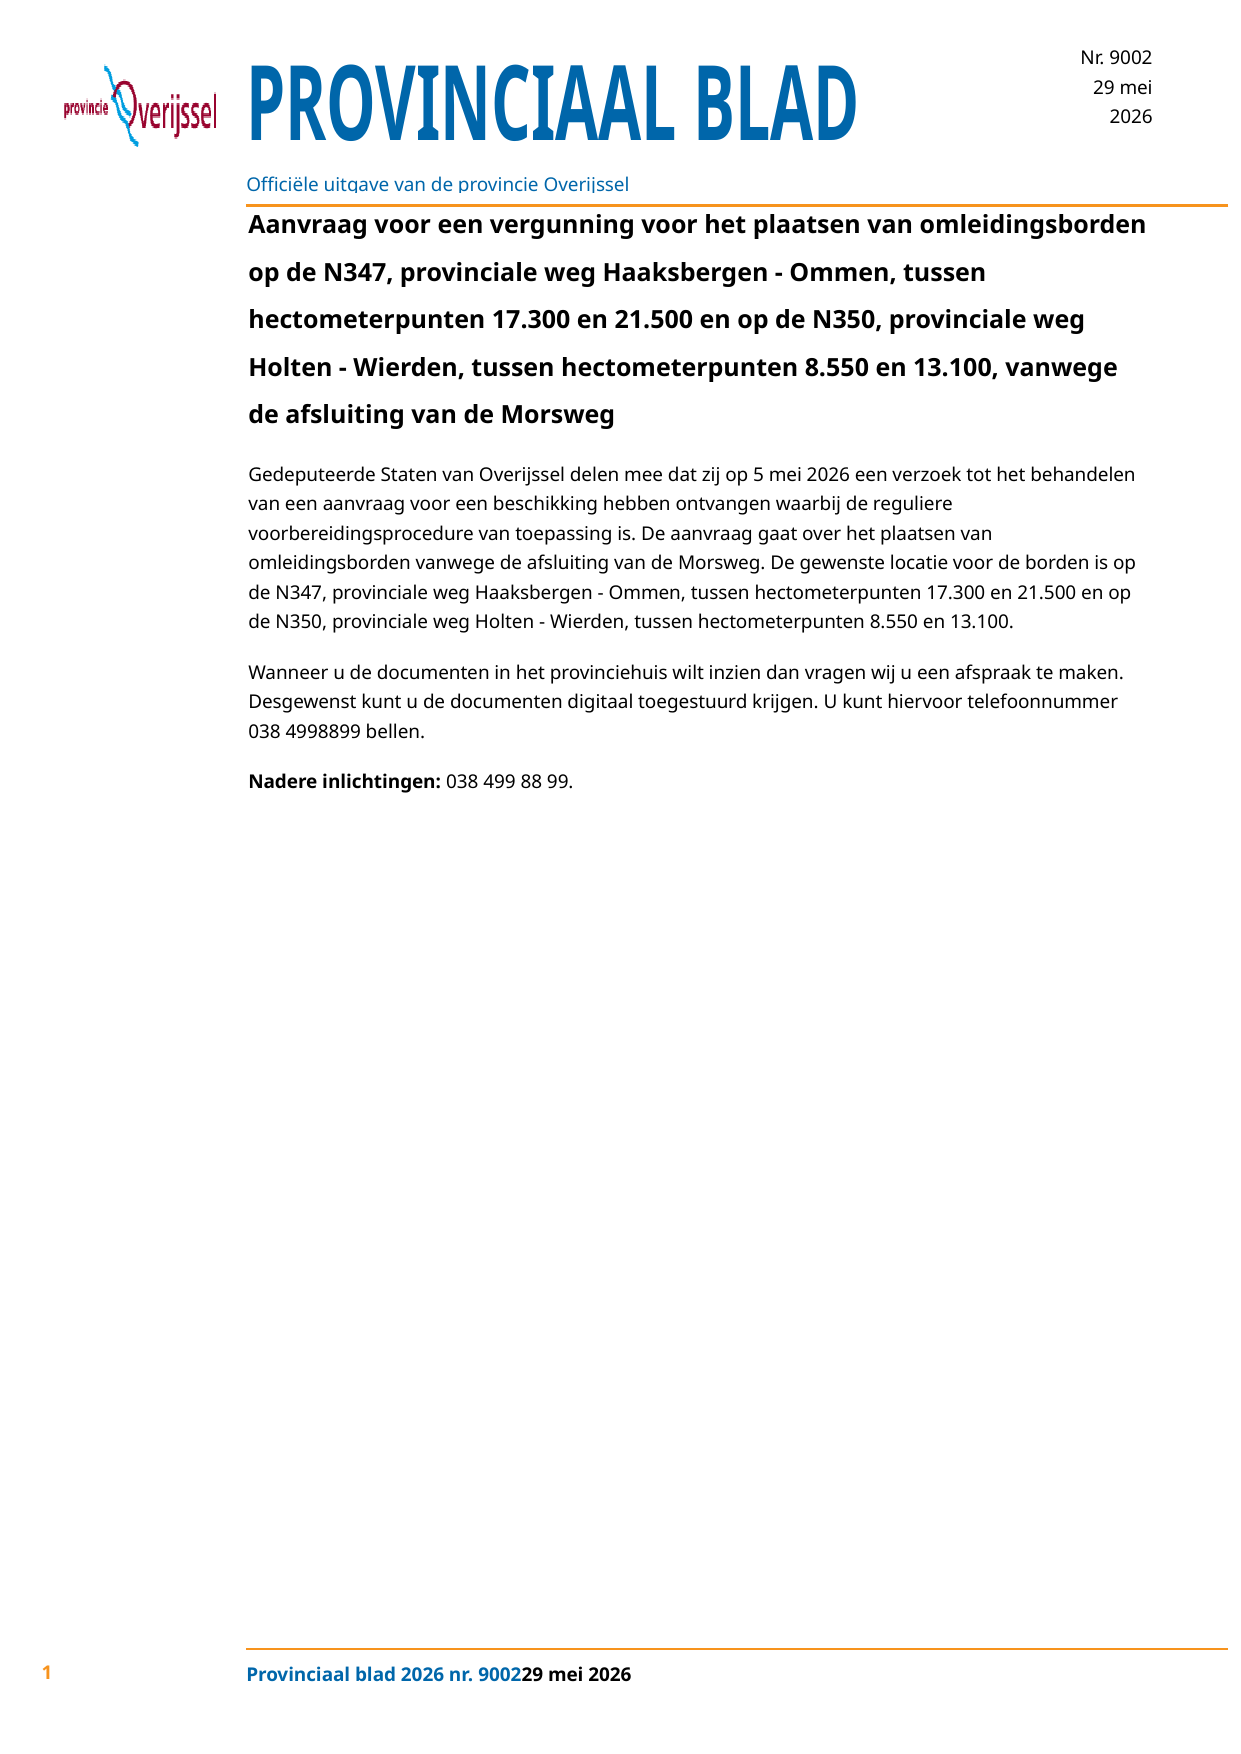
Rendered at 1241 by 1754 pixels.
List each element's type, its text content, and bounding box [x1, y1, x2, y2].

picture [41, 47, 231, 172]
text Gedeputeerde Staten van Overijssel delen mee dat zij op 5 mei 2026 een verzoek tot het behandelen van een aanvraag voor een beschikking hebben ontvangen waarbij de reguliere voorbereidingsprocedure van toepassing is. De aanvraag gaat over het plaatsen van omleidingsborden vanwege de afsluiting van de Morsweg. De gewenste locatie voor de borden is op de N347, provinciale weg Haaksbergen - Ommen, tussen hectometerpunten 17.300 en 21.500 en op de N350, provinciale weg Holten - Wierden, tussen hectometerpunten 8.550 en 13.100. [248, 461, 1152, 634]
text Wanneer u de documenten in het provinciehuis wilt inzien dan vragen wij u een afspraak te maken. Desgewenst kunt u de documenten digitaal toegestuurd krijgen. U kunt hiervoor telefoonnummer 038 4998899 bellen. [248, 659, 1152, 744]
text Aanvraag voor een vergunning voor het plaatsen van omleidingsborden op de N347, provinciale weg Haaksbergen - Ommen, tussen hectometerpunten 17.300 en 21.500 en op de N350, provinciale weg Holten - Wierden, tussen hectometerpunten 8.550 en 13.100, vanwege de afsluiting van de Morsweg [248, 207, 1152, 431]
text Nadere inlichtingen: 038 499 88 99. [248, 769, 1152, 794]
